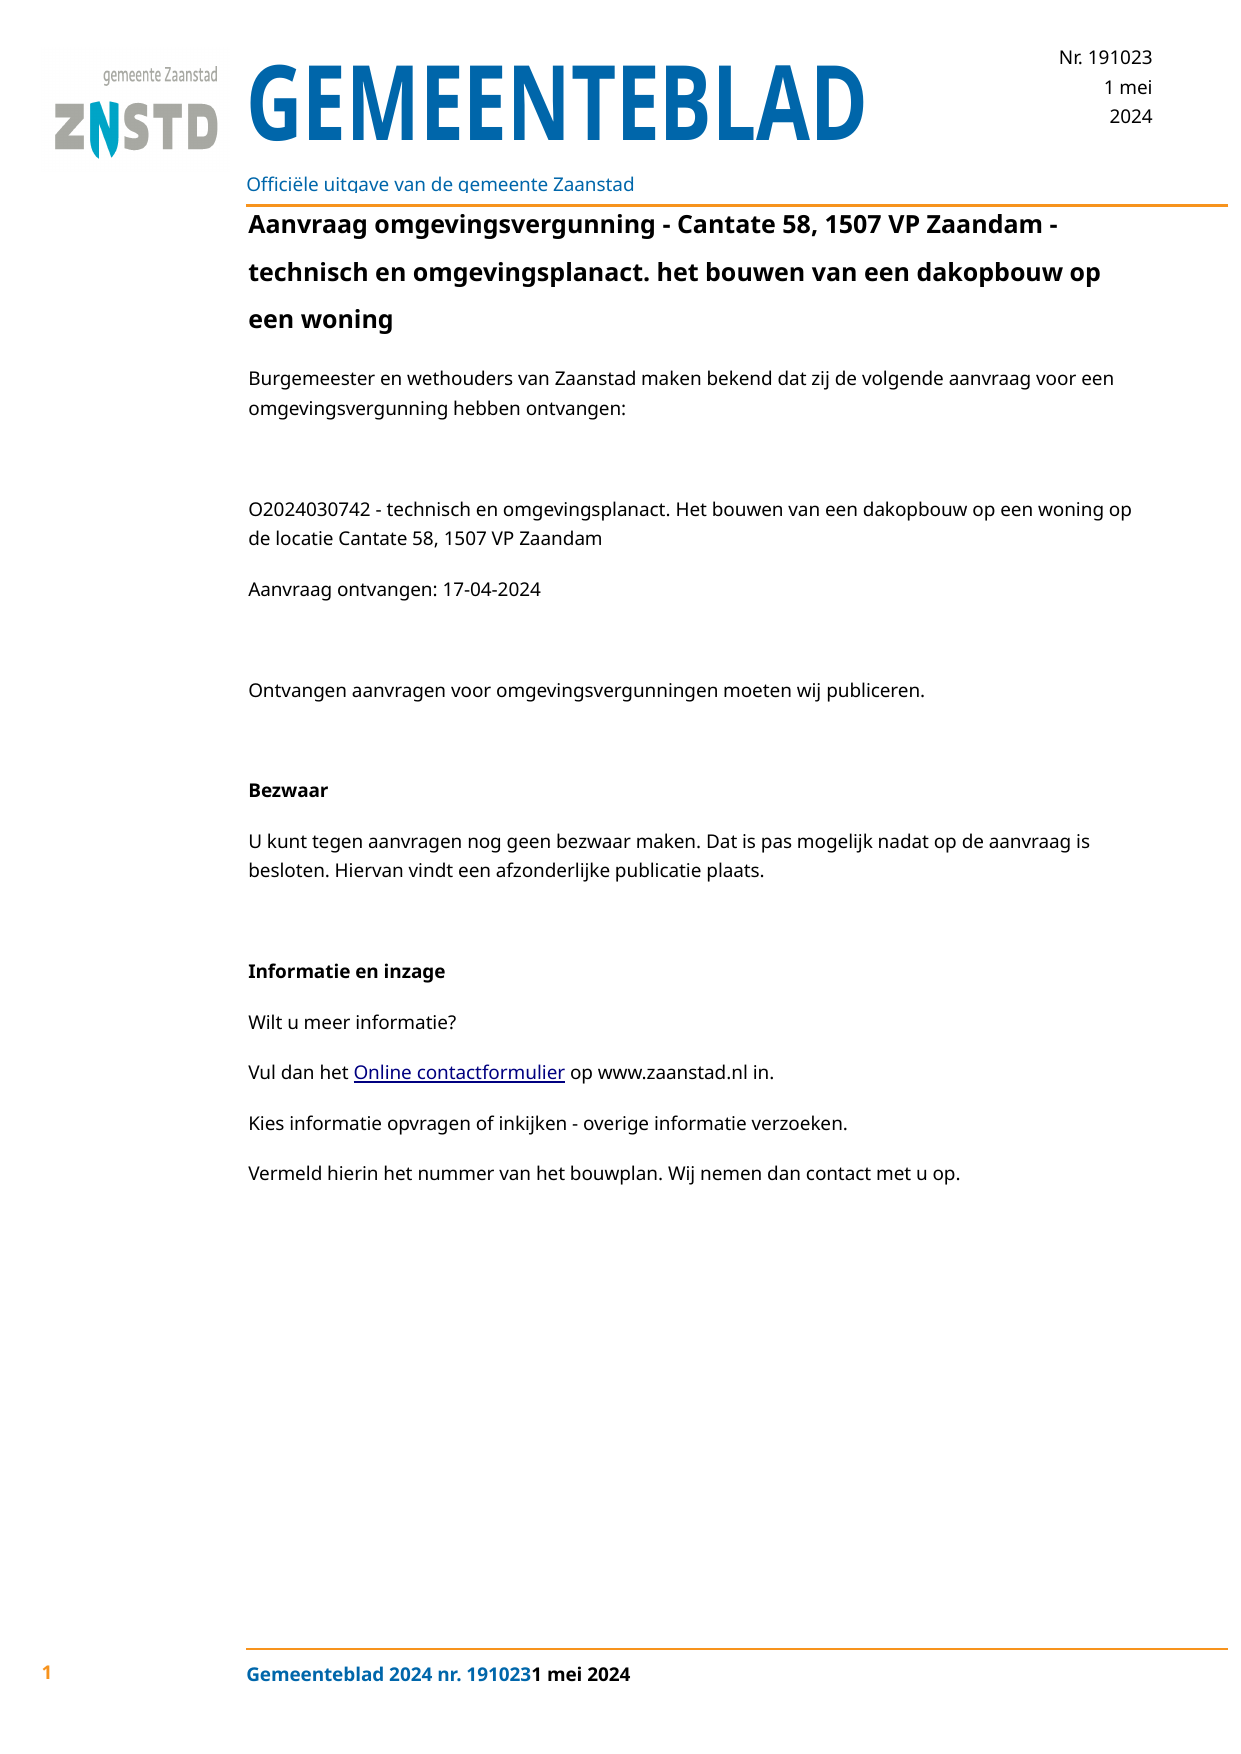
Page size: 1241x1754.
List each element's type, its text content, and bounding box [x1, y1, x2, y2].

text O2024030742 - technisch en omgevingsplanact. Het bouwen van een dakopbouw op een woning op de locatie Cantate 58, 1507 VP Zaandam [248, 496, 1152, 551]
text U kunt tegen aanvragen nog geen bezwaar maken. Dat is pas mogelijk nadat op de aanvraag is besloten. Hiervan vindt een afzonderlijke publicatie plaats. [248, 828, 1152, 883]
text Informatie en inzage [248, 958, 1152, 984]
picture [41, 47, 231, 172]
text Bezwaar [248, 778, 1152, 803]
text Vermeld hierin het nummer van het bouwplan. Wij nemen dan contact met u op. [248, 1160, 1152, 1186]
text Kies informatie opvragen of inkijken - overige informatie verzoeken. [248, 1110, 1152, 1135]
text Wilt u meer informatie? [248, 1009, 1152, 1034]
text Aanvraag ontvangen: 17-04-2024 [248, 576, 1152, 602]
text Aanvraag omgevingsvergunning - Cantate 58, 1507 VP Zaandam - technisch en omgevingsplanact. het bouwen van een dakopbouw op een woning [248, 207, 1152, 336]
text Vul dan het Online contactformulier op www.zaanstad.nl in. [248, 1059, 1152, 1085]
text Ontvangen aanvragen voor omgevingsvergunningen moeten wij publiceren. [248, 677, 1152, 702]
text Burgemeester en wethouders van Zaanstad maken bekend dat zij de volgende aanvraag voor een omgevingsvergunning hebben ontvangen: [248, 366, 1152, 421]
